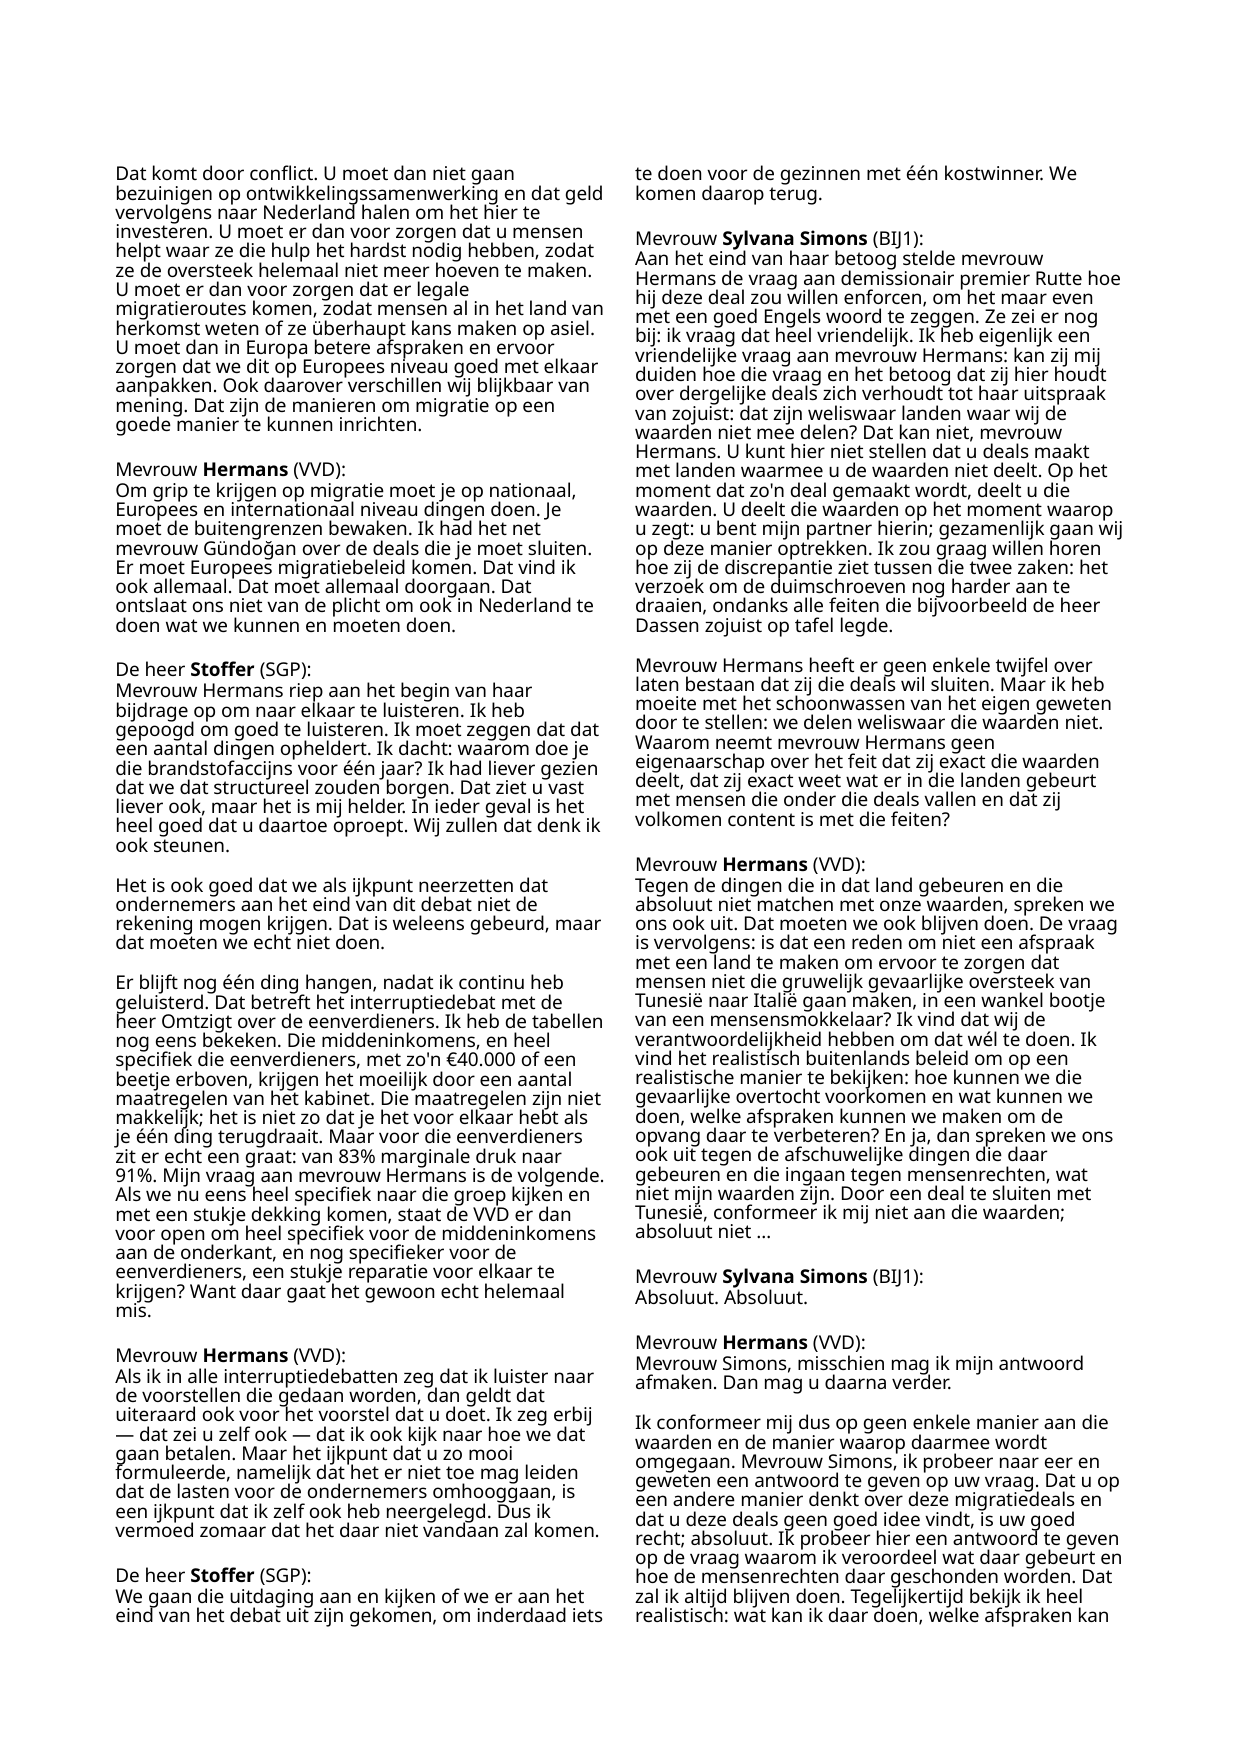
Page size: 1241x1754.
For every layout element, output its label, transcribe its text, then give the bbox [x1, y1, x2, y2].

text De heer Stoffer (SGP): [115, 1562, 605, 1588]
text Mevrouw Hermans heeft er geen enkele twijfel over laten bestaan dat zij die deals wil sluiten. Maar ik heb moeite met het schoonwassen van het eigen geweten door te stellen: we delen weliswaar die waarden niet. Waarom neemt mevrouw Hermans geen eigenaarschap over het feit dat zij exact die waarden deelt, dat zij exact weet wat er in die landen gebeurt met mensen die onder die deals vallen en dat zij volkomen content is met die feiten? [635, 657, 1125, 830]
text Mevrouw Sylvana Simons (BIJ1): [635, 225, 1125, 250]
text Mevrouw Hermans riep aan het begin van haar bijdrage op om naar elkaar te luisteren. Ik heb gepoogd om goed te luisteren. Ik moet zeggen dat dat een aantal dingen opheldert. Ik dacht: waarom doe je die brandstofaccijns voor één jaar? Ik had liever gezien dat we dat structureel zouden borgen. Dat ziet u vast liever ook, maar het is mij helder. In ieder geval is het heel goed dat u daartoe oproept. Wij zullen dat denk ik ook steunen. [115, 682, 605, 856]
text te doen voor de gezinnen met één kostwinner. We komen daarop terug. [635, 165, 1125, 204]
text Dat komt door conflict. U moet dan niet gaan bezuinigen op ontwikkelingssamenwerking en dat geld vervolgens naar Nederland halen om het hier te investeren. U moet er dan voor zorgen dat u mensen helpt waar ze die hulp het hardst nodig hebben, zodat ze de oversteek helemaal niet meer hoeven te maken. U moet er dan voor zorgen dat er legale migratieroutes komen, zodat mensen al in het land van herkomst weten of ze überhaupt kans maken op asiel. U moet dan in Europa betere afspraken en ervoor zorgen dat we dit op Europees niveau goed met elkaar aanpakken. Ook daarover verschillen wij blijkbaar van mening. Dat zijn de manieren om migratie op een goede manier te kunnen inrichten. [115, 165, 605, 435]
text Het is ook goed dat we als ijkpunt neerzetten dat ondernemers aan het eind van dit debat niet de rekening mogen krijgen. Dat is weleens gebeurd, maar dat moeten we echt niet doen. [115, 877, 605, 954]
text Om grip te krijgen op migratie moet je op nationaal, Europees en internationaal niveau dingen doen. Je moet de buitengrenzen bewaken. Ik had het net mevrouw Gündoğan over de deals die je moet sluiten. Er moet Europees migratiebeleid komen. Dat vind ik ook allemaal. Dat moet allemaal doorgaan. Dat ontslaat ons niet van de plicht om ook in Nederland te doen wat we kunnen en moeten doen. [115, 482, 605, 636]
text Ik conformeer mij dus op geen enkele manier aan die waarden en de manier waarop daarmee wordt omgegaan. Mevrouw Simons, ik probeer naar eer en geweten een antwoord te geven op uw vraag. Dat u op een andere manier denkt over deze migratiedeals en dat u deze deals geen goed idee vindt, is uw goed recht; absoluut. Ik probeer hier een antwoord te geven op de vraag waarom ik veroordeel wat daar gebeurt en hoe de mensenrechten daar geschonden worden. Dat zal ik altijd blijven doen. Tegelijkertijd bekijk ik heel realistisch: wat kan ik daar doen, welke afspraken kan [635, 1414, 1125, 1626]
text Absoluut. Absoluut. [635, 1289, 1125, 1308]
text Als ik in alle interruptiedebatten zeg dat ik luister naar de voorstellen die gedaan worden, dan geldt dat uiteraard ook voor het voorstel dat u doet. Ik zeg erbij — dat zei u zelf ook — dat ik ook kijk naar hoe we dat gaan betalen. Maar het ijkpunt dat u zo mooi formuleerde, namelijk dat het er niet toe mag leiden dat de lasten voor de ondernemers omhooggaan, is een ijkpunt dat ik zelf ook heb neergelegd. Dus ik vermoed zomaar dat het daar niet vandaan zal komen. [115, 1368, 605, 1541]
text We gaan die uitdaging aan en kijken of we er aan het eind van het debat uit zijn gekomen, om inderdaad iets [115, 1588, 605, 1626]
text Mevrouw Hermans (VVD): [635, 851, 1125, 877]
text Er blijft nog één ding hangen, nadat ik continu heb geluisterd. Dat betreft het interruptiedebat met de heer Omtzigt over de eenverdieners. Ik heb de tabellen nog eens bekeken. Die middeninkomens, en heel specifiek die eenverdieners, met zo'n €40.000 of een beetje erboven, krijgen het moeilijk door een aantal maatregelen van het kabinet. Die maatregelen zijn niet makkelijk; het is niet zo dat je het voor elkaar hebt als je één ding terugdraait. Maar voor die eenverdieners zit er echt een graat: van 83% marginale druk naar 91%. Mijn vraag aan mevrouw Hermans is de volgende. Als we nu eens heel specifiek naar die groep kijken en met een stukje dekking komen, staat de VVD er dan voor open om heel specifiek voor de middeninkomens aan de onderkant, en nog specifieker voor de eenverdieners, een stukje reparatie voor elkaar te krijgen? Want daar gaat het gewoon echt helemaal mis. [115, 974, 605, 1321]
text Mevrouw Hermans (VVD): [115, 456, 605, 482]
text De heer Stoffer (SGP): [115, 657, 605, 682]
text Mevrouw Sylvana Simons (BIJ1): [635, 1263, 1125, 1289]
text Mevrouw Hermans (VVD): [635, 1329, 1125, 1355]
text Mevrouw Simons, misschien mag ik mijn antwoord afmaken. Dan mag u daarna verder. [635, 1355, 1125, 1394]
text Mevrouw Hermans (VVD): [115, 1342, 605, 1368]
text Tegen de dingen die in dat land gebeuren en die absoluut niet matchen met onze waarden, spreken we ons ook uit. Dat moeten we ook blijven doen. De vraag is vervolgens: is dat een reden om niet een afspraak met een land te maken om ervoor te zorgen dat mensen niet die gruwelijk gevaarlijke oversteek van Tunesië naar Italië gaan maken, in een wankel bootje van een mensensmokkelaar? Ik vind dat wij de verantwoordelijkheid hebben om dat wél te doen. Ik vind het realistisch buitenlands beleid om op een realistische manier te bekijken: hoe kunnen we die gevaarlijke overtocht voorkomen en wat kunnen we doen, welke afspraken kunnen we maken om de opvang daar te verbeteren? En ja, dan spreken we ons ook uit tegen de afschuwelijke dingen die daar gebeuren en die ingaan tegen mensenrechten, wat niet mijn waarden zijn. Door een deal te sluiten met Tunesië, conformeer ik mij niet aan die waarden; absoluut niet … [635, 877, 1125, 1243]
text Aan het eind van haar betoog stelde mevrouw Hermans de vraag aan demissionair premier Rutte hoe hij deze deal zou willen enforcen, om het maar even met een goed Engels woord te zeggen. Ze zei er nog bij: ik vraag dat heel vriendelijk. Ik heb eigenlijk een vriendelijke vraag aan mevrouw Hermans: kan zij mij duiden hoe die vraag en het betoog dat zij hier houdt over dergelijke deals zich verhoudt tot haar uitspraak van zojuist: dat zijn weliswaar landen waar wij de waarden niet mee delen? Dat kan niet, mevrouw Hermans. U kunt hier niet stellen dat u deals maakt met landen waarmee u de waarden niet deelt. Op het moment dat zo'n deal gemaakt wordt, deelt u die waarden. U deelt die waarden op het moment waarop u zegt: u bent mijn partner hierin; gezamenlijk gaan wij op deze manier optrekken. Ik zou graag willen horen hoe zij de discrepantie ziet tussen die twee zaken: het verzoek om de duimschroeven nog harder aan te draaien, ondanks alle feiten die bijvoorbeeld de heer Dassen zojuist op tafel legde. [635, 250, 1125, 636]
